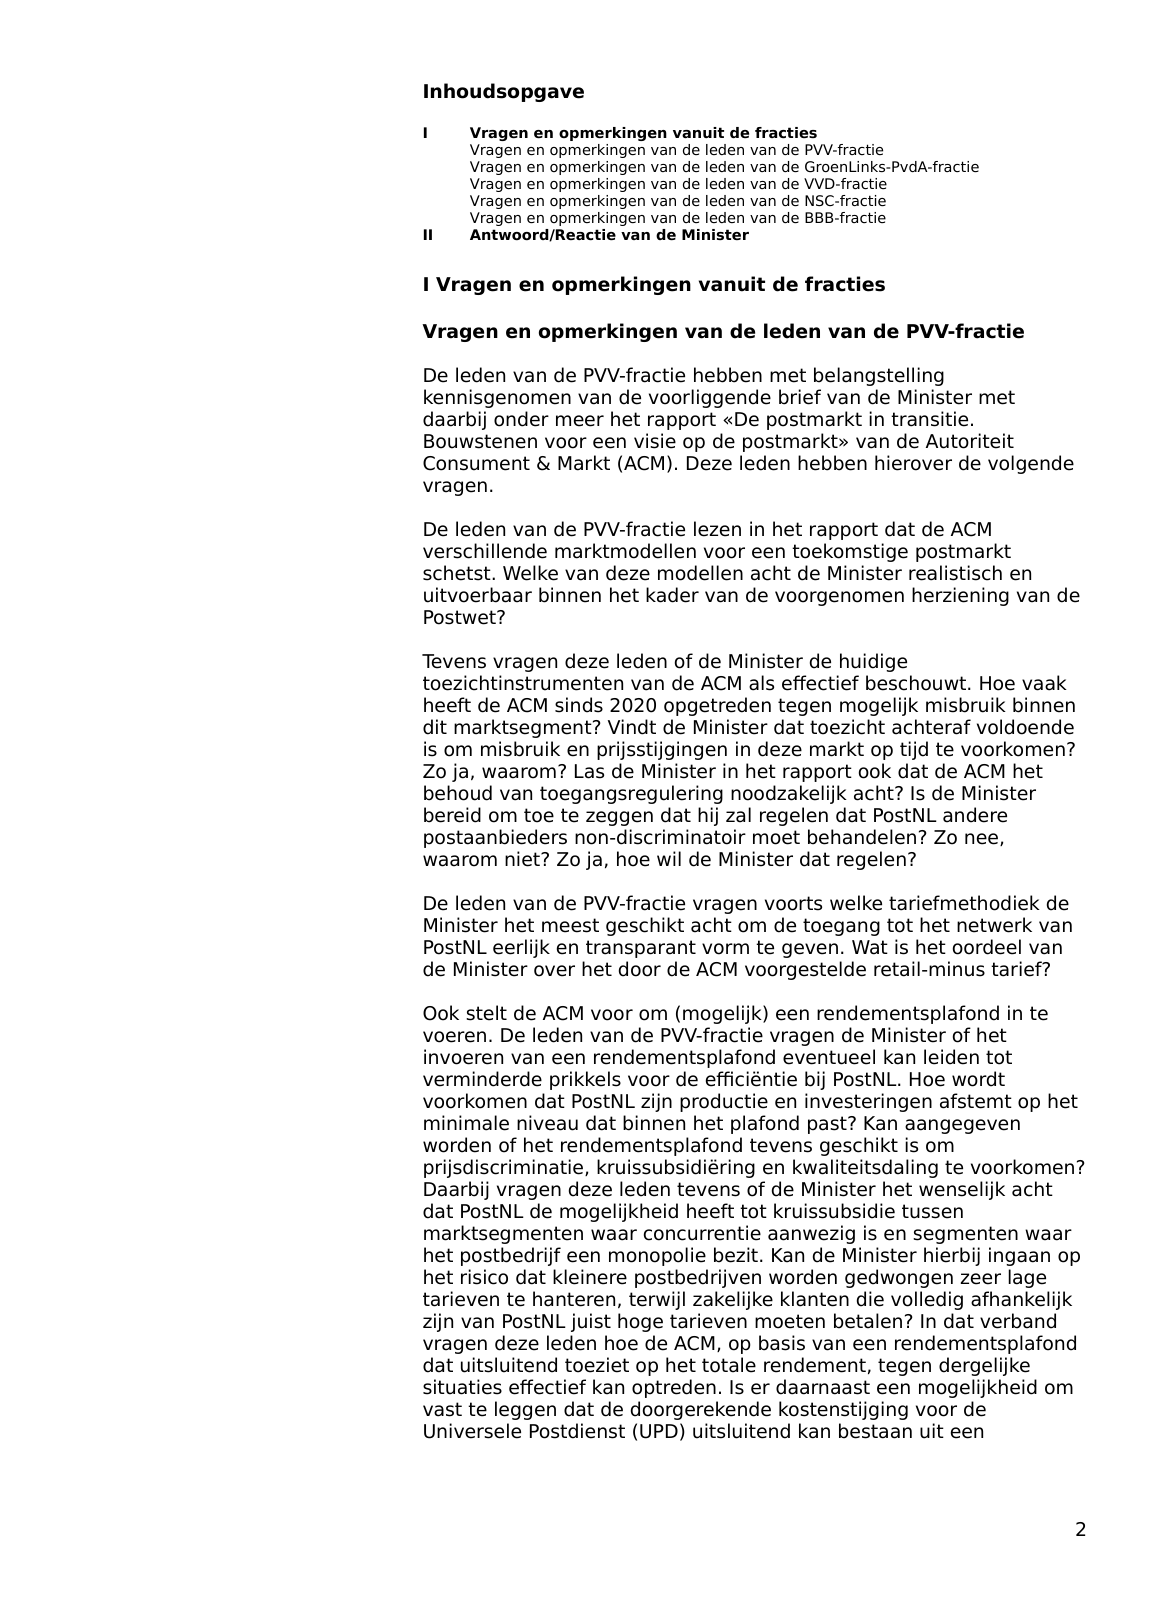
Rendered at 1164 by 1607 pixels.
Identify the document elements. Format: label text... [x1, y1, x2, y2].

table_cell [422, 193, 463, 210]
table_cell Vragen en opmerkingen van de leden van de GroenLinks-PvdA-fractie [464, 159, 1087, 176]
subtitle Vragen en opmerkingen van de leden van de PVV-fractie [422, 321, 1087, 343]
table_cell [422, 176, 463, 193]
subtitle Inhoudsopgave [422, 81, 1087, 103]
table_cell [422, 159, 463, 176]
table_cell II [422, 227, 463, 244]
table_header I [422, 125, 463, 142]
table_cell Antwoord/Reactie van de Minister [464, 227, 1087, 244]
table_cell Vragen en opmerkingen van de leden van de BBB-fractie [464, 210, 1087, 227]
table_header Vragen en opmerkingen vanuit de fracties [464, 125, 1087, 142]
text Ook stelt de ACM voor om (mogelijk) een rendementsplafond in te voeren. De leden van de PVV-fractie vragen de Minister of het invoeren van een rendementsplafond eventueel kan leiden tot verminderde prikkels voor de efficiëntie bij PostNL. Hoe wordt voorkomen dat PostNL zijn productie en investeringen afstemt op het minimale niveau dat binnen het plafond past? Kan aangegeven worden of het rendementsplafond tevens geschikt is om prijsdiscriminatie, kruissubsidiëring en kwaliteitsdaling te voorkomen? Daarbij vragen deze leden tevens of de Minister het wenselijk acht dat PostNL de mogelijkheid heeft tot kruissubsidie tussen marktsegmenten waar concurrentie aanwezig is en segmenten waar het postbedrijf een monopolie bezit. Kan de Minister hierbij ingaan op het risico dat kleinere postbedrijven worden gedwongen zeer lage tarieven te hanteren, terwijl zakelijke klanten die volledig afhankelijk zijn van PostNL juist hoge tarieven moeten betalen? In dat verband vragen deze leden hoe de ACM, op basis van een rendementsplafond dat uitsluitend toeziet op het totale rendement, tegen dergelijke situaties effectief kan optreden. Is er daarnaast een mogelijkheid om vast te leggen dat de doorgerekende kostenstijging voor de Universele Postdienst (UPD) uitsluitend kan bestaan uit een [422, 1003, 1087, 1443]
table_cell Vragen en opmerkingen van de leden van de PVV-fractie [464, 142, 1087, 159]
table_cell [422, 142, 463, 159]
table_cell Vragen en opmerkingen van de leden van de NSC-fractie [464, 193, 1087, 210]
table_cell [422, 210, 463, 227]
text De leden van de PVV-fractie vragen voorts welke tariefmethodiek de Minister het meest geschikt acht om de toegang tot het netwerk van PostNL eerlijk en transparant vorm te geven. Wat is het oordeel van de Minister over het door de ACM voorgestelde retail-minus tarief? [422, 893, 1087, 981]
text De leden van de PVV-fractie hebben met belangstelling kennisgenomen van de voorliggende brief van de Minister met daarbij onder meer het rapport «De postmarkt in transitie. Bouwstenen voor een visie op de postmarkt» van de Autoriteit Consument & Markt (ACM). Deze leden hebben hierover de volgende vragen. [422, 365, 1087, 497]
text De leden van de PVV-fractie lezen in het rapport dat de ACM verschillende marktmodellen voor een toekomstige postmarkt schetst. Welke van deze modellen acht de Minister realistisch en uitvoerbaar binnen het kader van de voorgenomen herziening van de Postwet? [422, 519, 1087, 629]
subtitle I Vragen en opmerkingen vanuit de fracties [422, 274, 1087, 296]
text Tevens vragen deze leden of de Minister de huidige toezichtinstrumenten van de ACM als effectief beschouwt. Hoe vaak heeft de ACM sinds 2020 opgetreden tegen mogelijk misbruik binnen dit marktsegment? Vindt de Minister dat toezicht achteraf voldoende is om misbruik en prijsstijgingen in deze markt op tijd te voorkomen? Zo ja, waarom? Las de Minister in het rapport ook dat de ACM het behoud van toegangsregulering noodzakelijk acht? Is de Minister bereid om toe te zeggen dat hij zal regelen dat PostNL andere postaanbieders non-discriminatoir moet behandelen? Zo nee, waarom niet? Zo ja, hoe wil de Minister dat regelen? [422, 651, 1087, 871]
table_cell Vragen en opmerkingen van de leden van de VVD-fractie [464, 176, 1087, 193]
